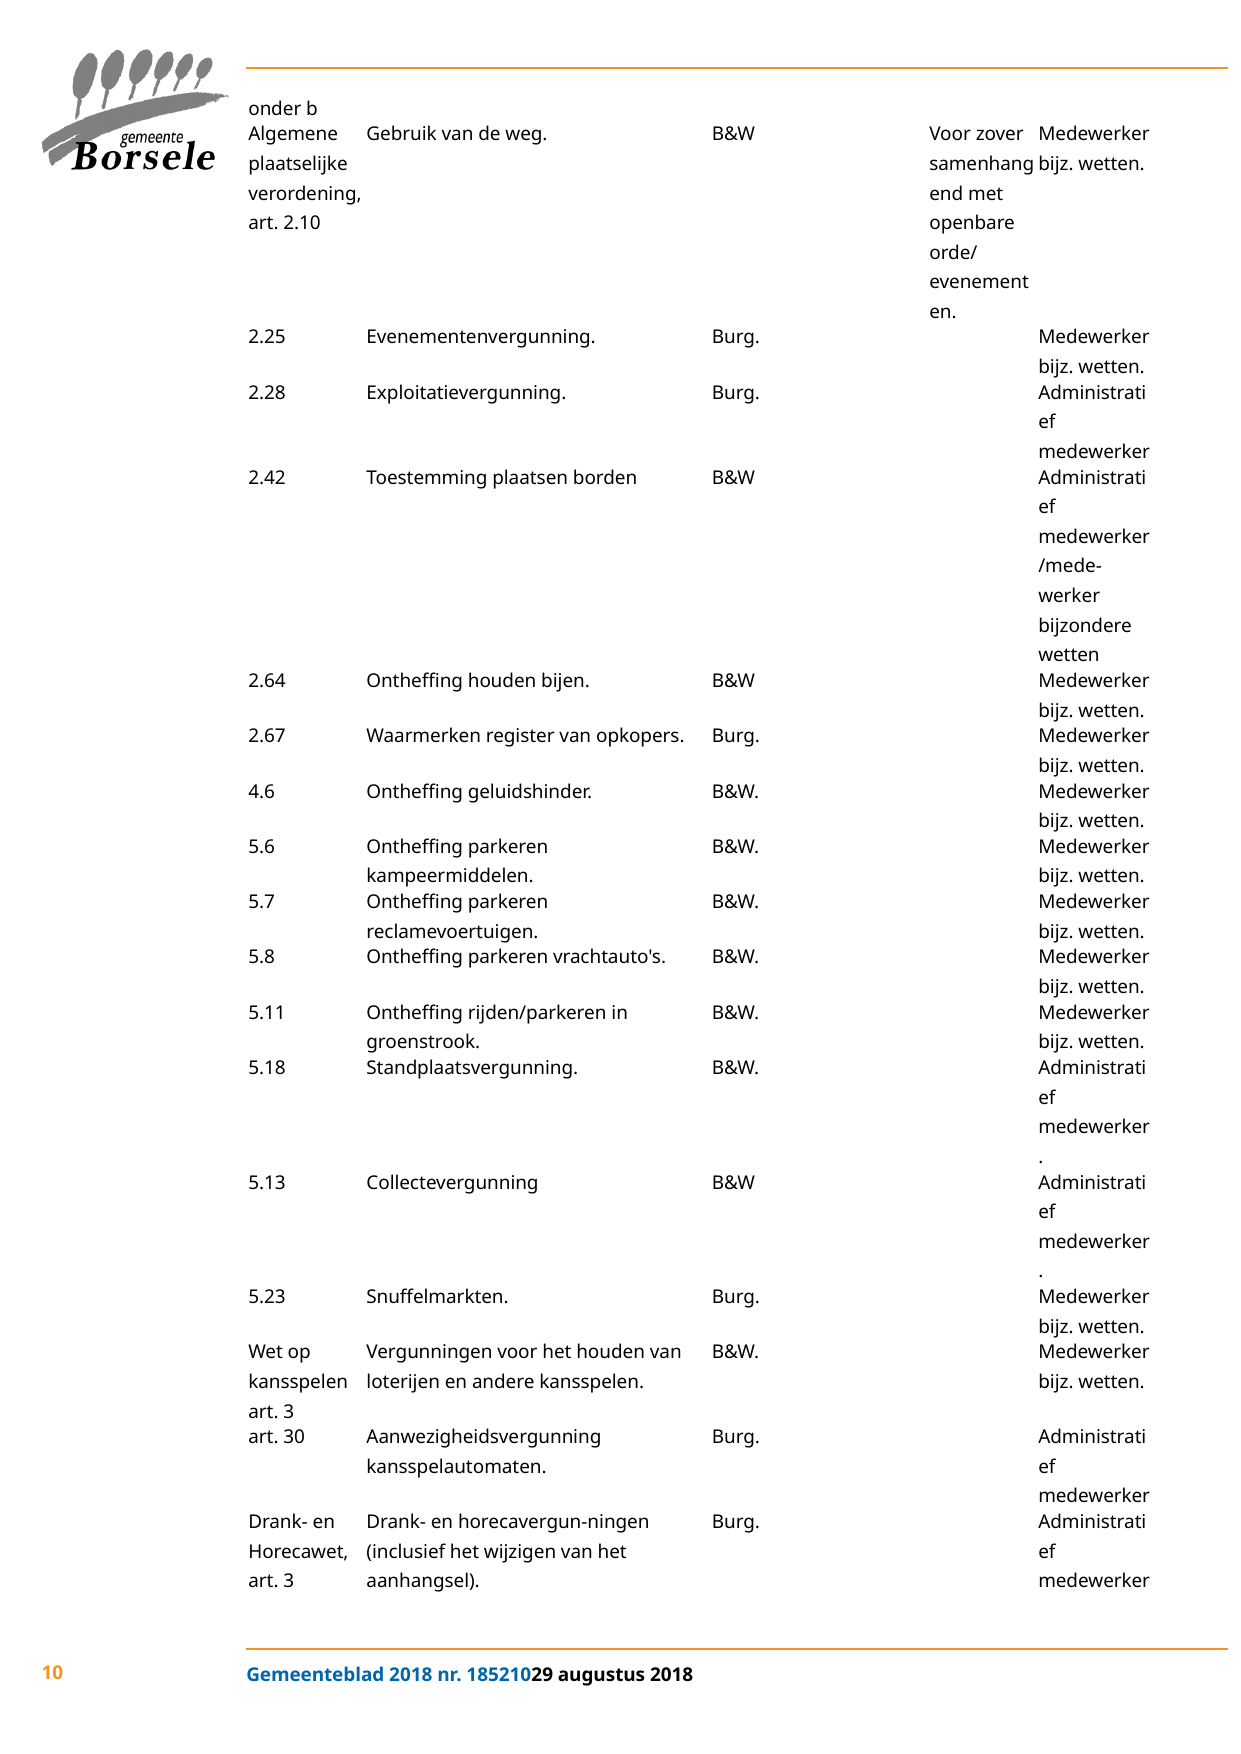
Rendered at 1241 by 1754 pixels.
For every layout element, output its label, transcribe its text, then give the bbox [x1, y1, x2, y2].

table_cell 2.42 [248, 464, 366, 667]
table_cell Drank- en horecavergun-ningen (inclusief het wijzigen van het aanhangsel). [366, 1509, 712, 1593]
table_cell B&W. [712, 1339, 929, 1423]
table_cell Voor zover samenhangend met openbare orde/ evenementen. [929, 121, 1038, 324]
table_cell B&W. [712, 833, 929, 888]
table_cell [929, 889, 1038, 944]
table_cell Collectevergunning [366, 1169, 712, 1283]
table_cell Administratief medewerker [1038, 1424, 1152, 1508]
table_cell Administratief medewerker/mede-werker bijzondere wetten [1038, 464, 1152, 667]
table_cell Medewerker bijz. wetten. [1038, 944, 1152, 999]
table_cell [1038, 95, 1152, 121]
table_cell B&W. [712, 1054, 929, 1169]
table_cell Ontheffing houden bijen. [366, 667, 712, 722]
table_cell Medewerker bijz. wetten. [1038, 833, 1152, 888]
table_cell [929, 833, 1038, 888]
table_cell [929, 1424, 1038, 1508]
table_cell Burg. [712, 723, 929, 778]
table_cell B&W [712, 121, 929, 324]
table_cell Burg. [712, 1509, 929, 1593]
table_cell 2.25 [248, 324, 366, 379]
table_cell 2.28 [248, 379, 366, 464]
table_cell B&W. [712, 999, 929, 1054]
table_cell Wet op kansspelen art. 3 [248, 1339, 366, 1423]
table_cell 5.11 [248, 999, 366, 1054]
table_cell Ontheffing rijden/parkeren in groenstrook. [366, 999, 712, 1054]
table_cell [929, 944, 1038, 999]
table_cell [929, 667, 1038, 722]
table_cell Medewerker bijz. wetten. [1038, 1283, 1152, 1339]
picture [41, 47, 231, 172]
table_cell Vergunningen voor het houden van loterijen en andere kansspelen. [366, 1339, 712, 1423]
table_cell Ontheffing geluidshinder. [366, 778, 712, 833]
table_cell [929, 999, 1038, 1054]
table_cell [929, 1339, 1038, 1423]
table_cell Aanwezigheidsvergunning kansspelautomaten. [366, 1424, 712, 1508]
table_cell 5.23 [248, 1283, 366, 1339]
table_cell Gebruik van de weg. [366, 121, 712, 324]
table_cell Ontheffing parkeren vrachtauto's. [366, 944, 712, 999]
table_cell 5.8 [248, 944, 366, 999]
table_cell Administratief medewerker. [1038, 1169, 1152, 1283]
table_cell B&W. [712, 944, 929, 999]
table_cell Ontheffing parkeren reclamevoertuigen. [366, 889, 712, 944]
table_cell B&W [712, 1169, 929, 1283]
table_cell Medewerker bijz. wetten. [1038, 667, 1152, 722]
table_cell [929, 778, 1038, 833]
table_cell onder b [248, 95, 366, 121]
table_cell Toestemming plaatsen borden [366, 464, 712, 667]
table_cell [603, 95, 820, 121]
table_cell [929, 324, 1038, 379]
table_cell [929, 1283, 1038, 1339]
table_cell B&W [712, 464, 929, 667]
table_cell Medewerker bijz. wetten. [1038, 889, 1152, 944]
table_cell [929, 1169, 1038, 1283]
table_cell Administratief medewerker [1038, 379, 1152, 464]
table_cell Ontheffing parkeren kampeermiddelen. [366, 833, 712, 888]
table_cell Burg. [712, 324, 929, 379]
table_cell Exploitatievergunning. [366, 379, 712, 464]
table_cell B&W. [712, 778, 929, 833]
table_cell [929, 1054, 1038, 1169]
table_cell 5.13 [248, 1169, 366, 1283]
table_cell Administratief medewerker [1038, 1509, 1152, 1593]
table_cell Medewerker bijz. wetten. [1038, 121, 1152, 324]
table_cell Burg. [712, 1424, 929, 1508]
table_cell [929, 464, 1038, 667]
table_cell 2.67 [248, 723, 366, 778]
table_cell Burg. [712, 1283, 929, 1339]
table_cell Drank- en Horecawet, art. 3 [248, 1509, 366, 1593]
table_cell 2.64 [248, 667, 366, 722]
table_cell Evenementenvergunning. [366, 324, 712, 379]
table_cell Standplaatsvergunning. [366, 1054, 712, 1169]
table_cell Medewerker bijz. wetten. [1038, 723, 1152, 778]
table_cell 5.6 [248, 833, 366, 888]
table_cell [366, 95, 603, 121]
table_cell 5.18 [248, 1054, 366, 1169]
table_cell B&W. [712, 889, 929, 944]
table_cell Algemene plaatselijke verordening, art. 2.10 [248, 121, 366, 324]
table_cell Administratief medewerker. [1038, 1054, 1152, 1169]
table_cell [820, 95, 1038, 121]
table_cell Medewerker bijz. wetten. [1038, 999, 1152, 1054]
table_cell [929, 723, 1038, 778]
table_cell Burg. [712, 379, 929, 464]
table_cell 4.6 [248, 778, 366, 833]
table_cell B&W [712, 667, 929, 722]
table_cell Medewerker bijz. wetten. [1038, 1339, 1152, 1423]
table_cell [929, 1509, 1038, 1593]
table_cell Medewerker bijz. wetten. [1038, 778, 1152, 833]
table_cell 5.7 [248, 889, 366, 944]
table_cell Snuffelmarkten. [366, 1283, 712, 1339]
table_cell Waarmerken register van opkopers. [366, 723, 712, 778]
table_cell [929, 379, 1038, 464]
table_cell art. 30 [248, 1424, 366, 1508]
table_cell Medewerker bijz. wetten. [1038, 324, 1152, 379]
